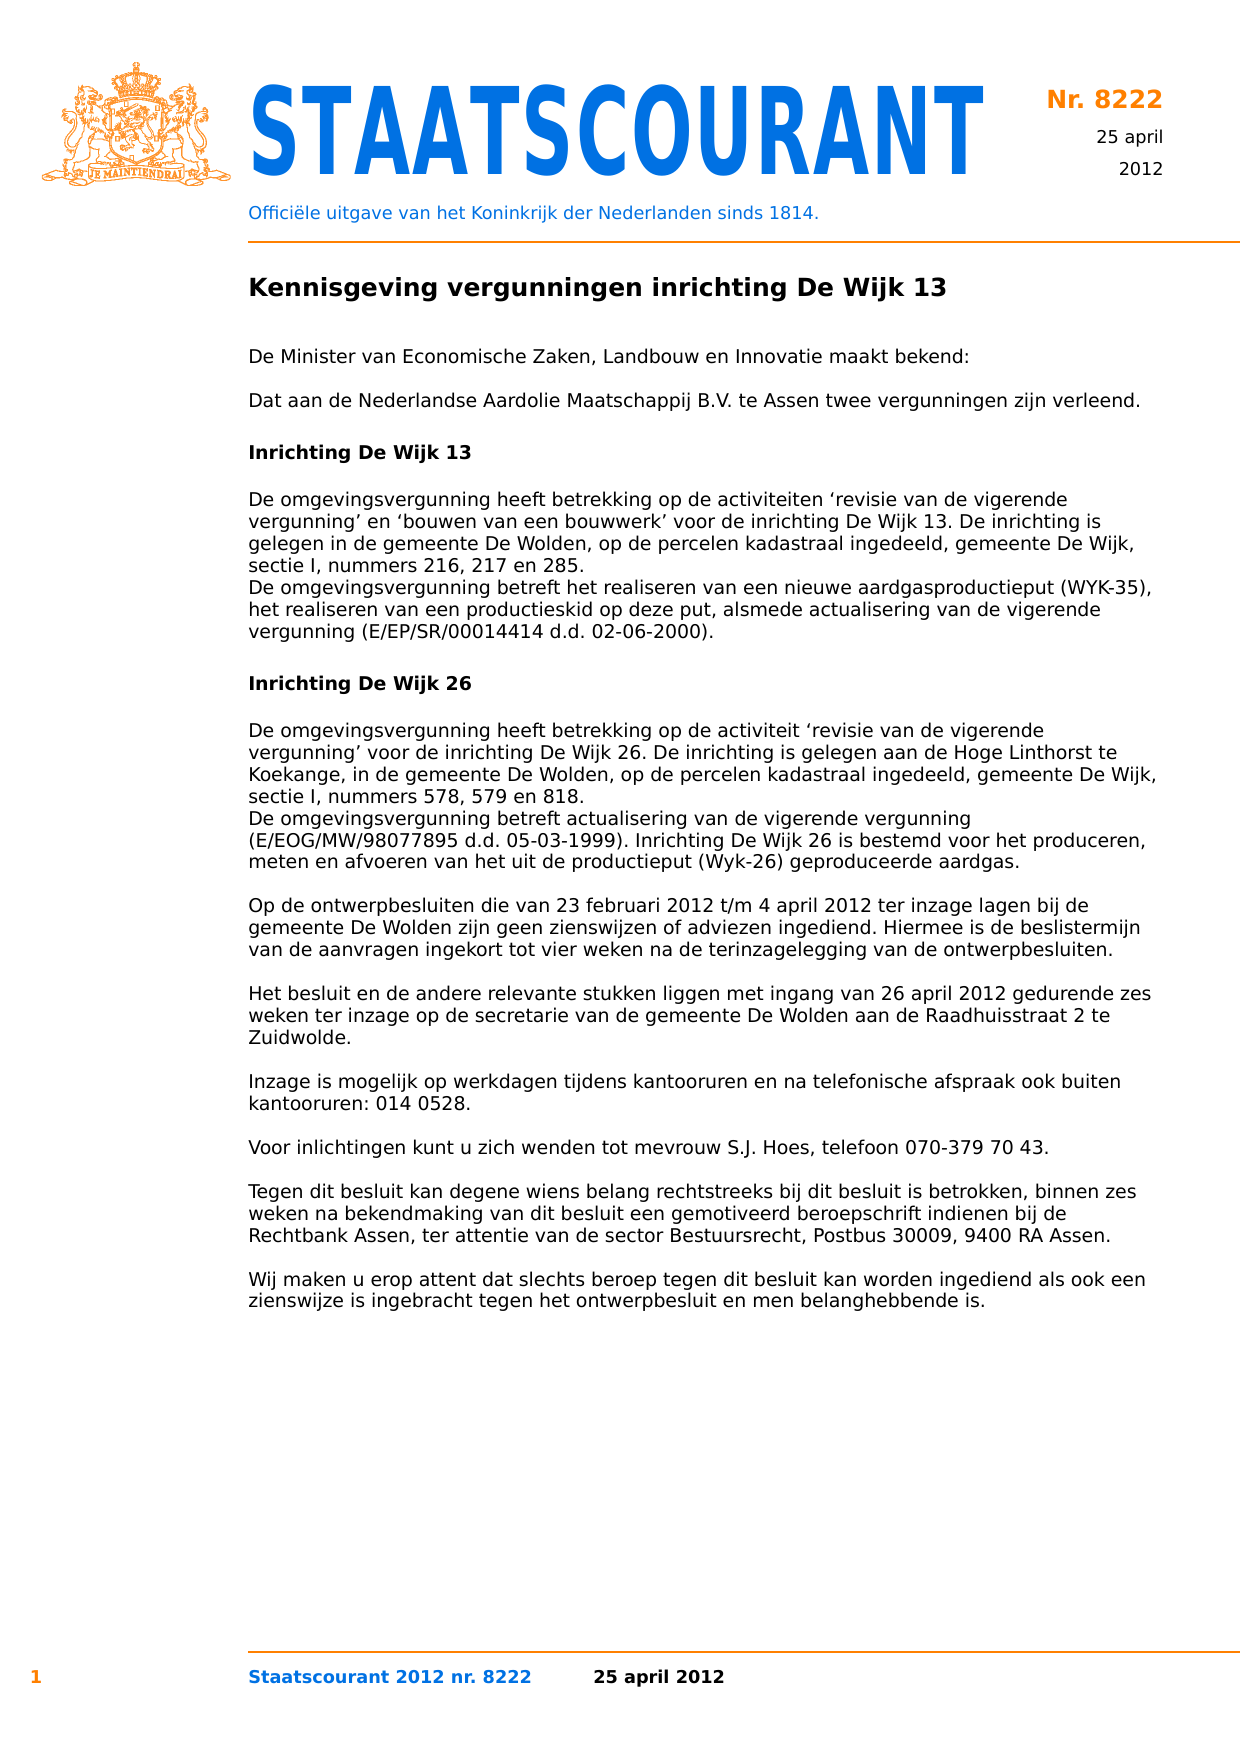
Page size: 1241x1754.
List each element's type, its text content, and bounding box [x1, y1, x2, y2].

subtitle Kennisgeving vergunningen inrichting De Wijk 13 [248, 273, 1163, 302]
text De omgevingsvergunning betreft het realiseren van een nieuwe aardgasproductieput (WYK-35), het realiseren van een productieskid op deze put, alsmede actualisering van de vigerende vergunning (E/EP/SR/00014414 d.d. 02-06-2000). [248, 577, 1163, 643]
table_cell Officiële uitgave van het Koninkrijk der Nederlanden sinds 1814. [248, 203, 1240, 241]
text Het besluit en de andere relevante stukken liggen met ingang van 26 april 2012 gedurende zes weken ter inzage op de secretarie van de gemeente De Wolden aan de Raadhuisstraat 2 te Zuidwolde. [248, 983, 1163, 1049]
text Inzage is mogelijk op werkdagen tijdens kantooruren en na telefonische afspraak ook buiten kantooruren: 014 0528. [248, 1071, 1163, 1115]
text De Minister van Economische Zaken, Landbouw en Innovatie maakt bekend: [248, 346, 1163, 368]
text De omgevingsvergunning heeft betrekking op de activiteiten ‘revisie van de vigerende vergunning’ en ‘bouwen van een bouwwerk’ voor de inrichting De Wijk 13. De inrichting is gelegen in de gemeente De Wolden, op de percelen kadastraal ingedeeld, gemeente De Wijk, sectie I, nummers 216, 217 en 285. [248, 489, 1163, 577]
table_header [25, 62, 248, 241]
text Op de ontwerpbesluiten die van 23 februari 2012 t/m 4 april 2012 ter inzage lagen bij de gemeente De Wolden zijn geen zienswijzen of adviezen ingediend. Hiermee is de beslistermijn van de aanvragen ingekort tot vier weken na de terinzagelegging van de ontwerpbesluiten. [248, 895, 1163, 961]
text De omgevingsvergunning betreft actualisering van de vigerende vergunning (E/EOG/MW/98077895 d.d. 05-03-1999). Inrichting De Wijk 26 is bestemd voor het produceren, meten en afvoeren van het uit de productieput (Wyk-26) geproduceerde aardgas. [248, 807, 1163, 873]
picture [41, 62, 231, 186]
table_cell 2012 [998, 153, 1240, 203]
text Voor inlichtingen kunt u zich wenden tot mevrouw S.J. Hoes, telefoon 070-379 70 43. [248, 1137, 1163, 1159]
text Dat aan de Nederlandse Aardolie Maatschappij B.V. te Assen twee vergunningen zijn verleend. [248, 390, 1163, 412]
text Wij maken u erop attent dat slechts beroep tegen dit besluit kan worden ingediend als ook een zienswijze is ingebracht tegen het ontwerpbesluit en men belanghebbende is. [248, 1268, 1163, 1312]
subtitle Inrichting De Wijk 26 [248, 673, 1163, 694]
table_cell 25 april [998, 121, 1240, 153]
table_header STAATSCOURANT [248, 62, 998, 203]
table_header Nr. 8222 [998, 62, 1240, 121]
text Tegen dit besluit kan degene wiens belang rechtstreeks bij dit besluit is betrokken, binnen zes weken na bekendmaking van dit besluit een gemotiveerd beroepschrift indienen bij de Rechtbank Assen, ter attentie van de sector Bestuursrecht, Postbus 30009, 9400 RA Assen. [248, 1181, 1163, 1247]
subtitle Inrichting De Wijk 13 [248, 442, 1163, 464]
text De omgevingsvergunning heeft betrekking op de activiteit ‘revisie van de vigerende vergunning’ voor de inrichting De Wijk 26. De inrichting is gelegen aan de Hoge Linthorst te Koekange, in de gemeente De Wolden, op de percelen kadastraal ingedeeld, gemeente De Wijk, sectie I, nummers 578, 579 en 818. [248, 719, 1163, 807]
